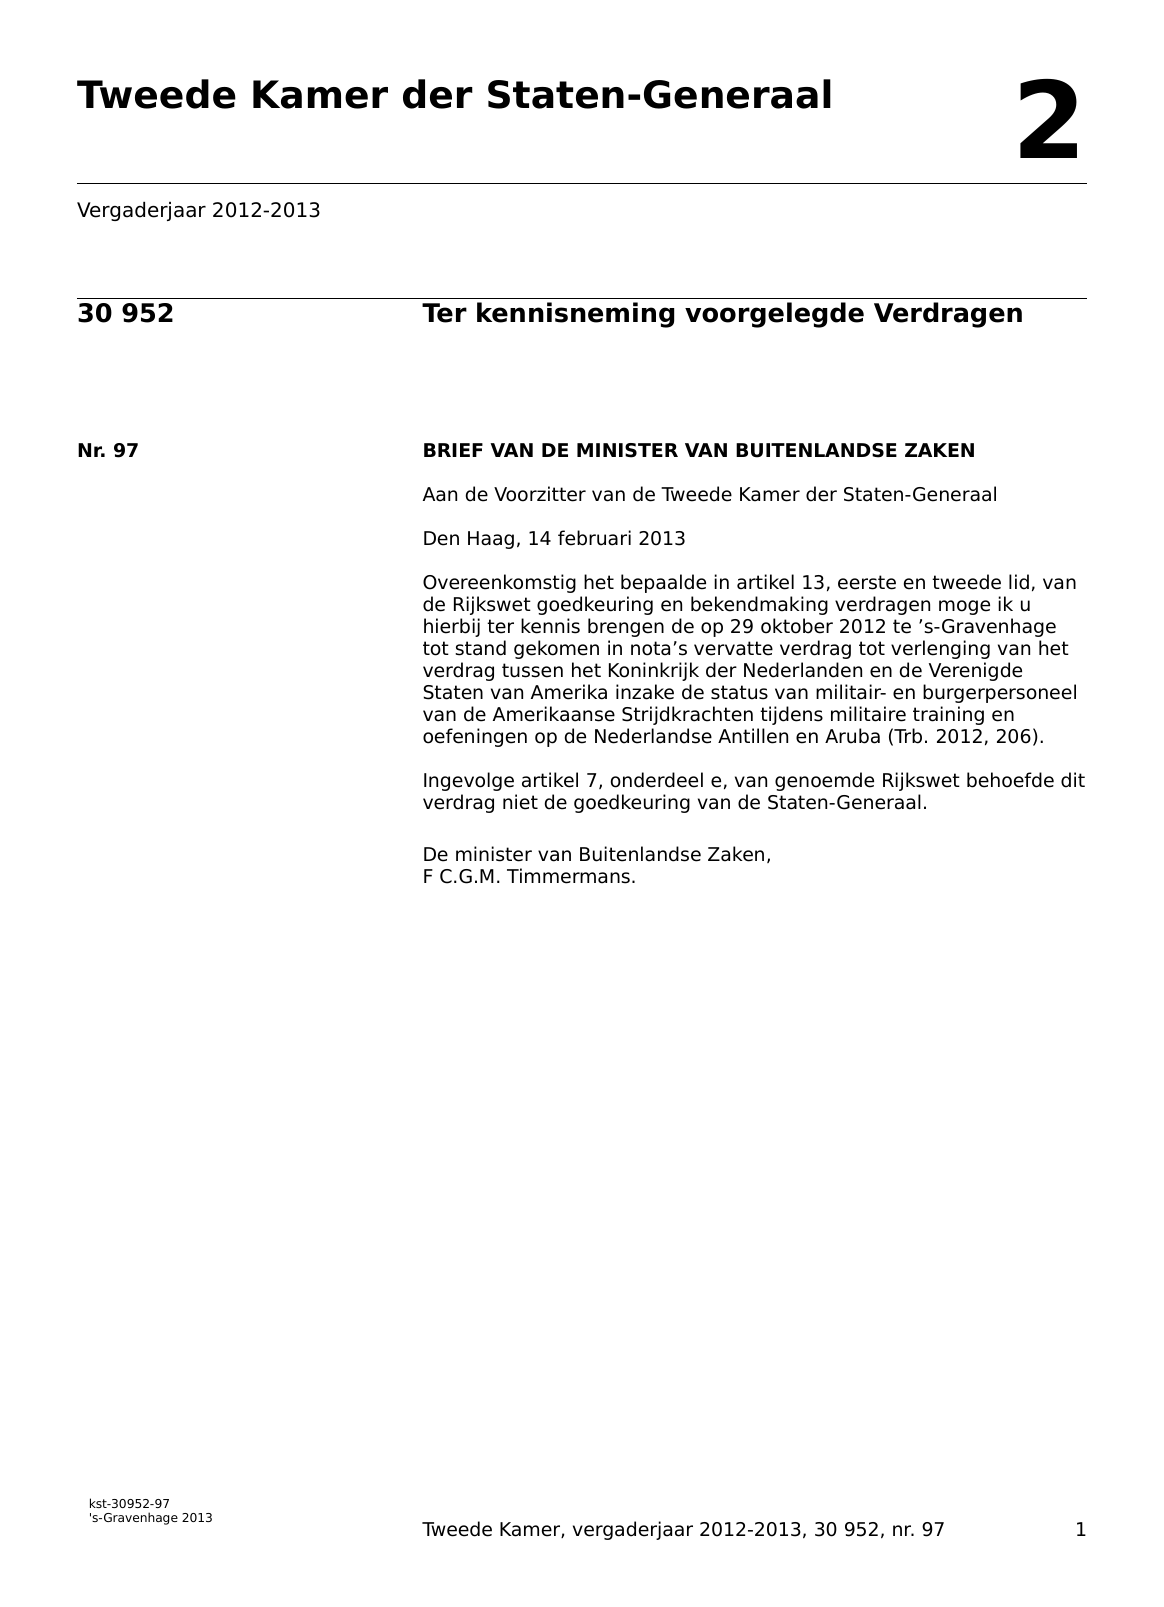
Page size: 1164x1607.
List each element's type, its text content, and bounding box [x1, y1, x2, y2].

table_cell Vergaderjaar 2012-2013 [77, 184, 1087, 298]
table_header 2 [886, 59, 1087, 183]
text kst-30952-97 [88, 1497, 323, 1511]
subtitle Nr. 97 BRIEF VAN DE MINISTER VAN BUITENLANDSE ZAKEN [77, 440, 1087, 462]
table_header Tweede Kamer der Staten-Generaal [77, 59, 886, 183]
text De minister van Buitenlandse Zaken, F C.G.M. Timmermans. [422, 844, 1087, 888]
text Den Haag, 14 februari 2013 [422, 528, 1087, 550]
text Aan de Voorzitter van de Tweede Kamer der Staten-Generaal [422, 484, 1087, 506]
text Overeenkomstig het bepaalde in artikel 13, eerste en tweede lid, van de Rijkswet goedkeuring en bekendmaking verdragen moge ik u hierbij ter kennis brengen de op 29 oktober 2012 te ’s-Gravenhage tot stand gekomen in nota’s vervatte verdrag tot verlenging van het verdrag tussen het Koninkrijk der Nederlanden en de Verenigde Staten van Amerika inzake de status van militair- en burgerpersoneel van de Amerikaanse Strijdkrachten tijdens militaire training en oefeningen op de Nederlandse Antillen en Aruba (Trb. 2012, 206). [422, 572, 1087, 748]
text 's-Gravenhage 2013 [88, 1511, 323, 1525]
text Ingevolge artikel 7, onderdeel e, van genoemde Rijkswet behoefde dit verdrag niet de goedkeuring van de Staten-Generaal. [422, 770, 1087, 814]
subtitle 30 952 Ter kennisneming voorgelegde Verdragen [77, 299, 1087, 329]
